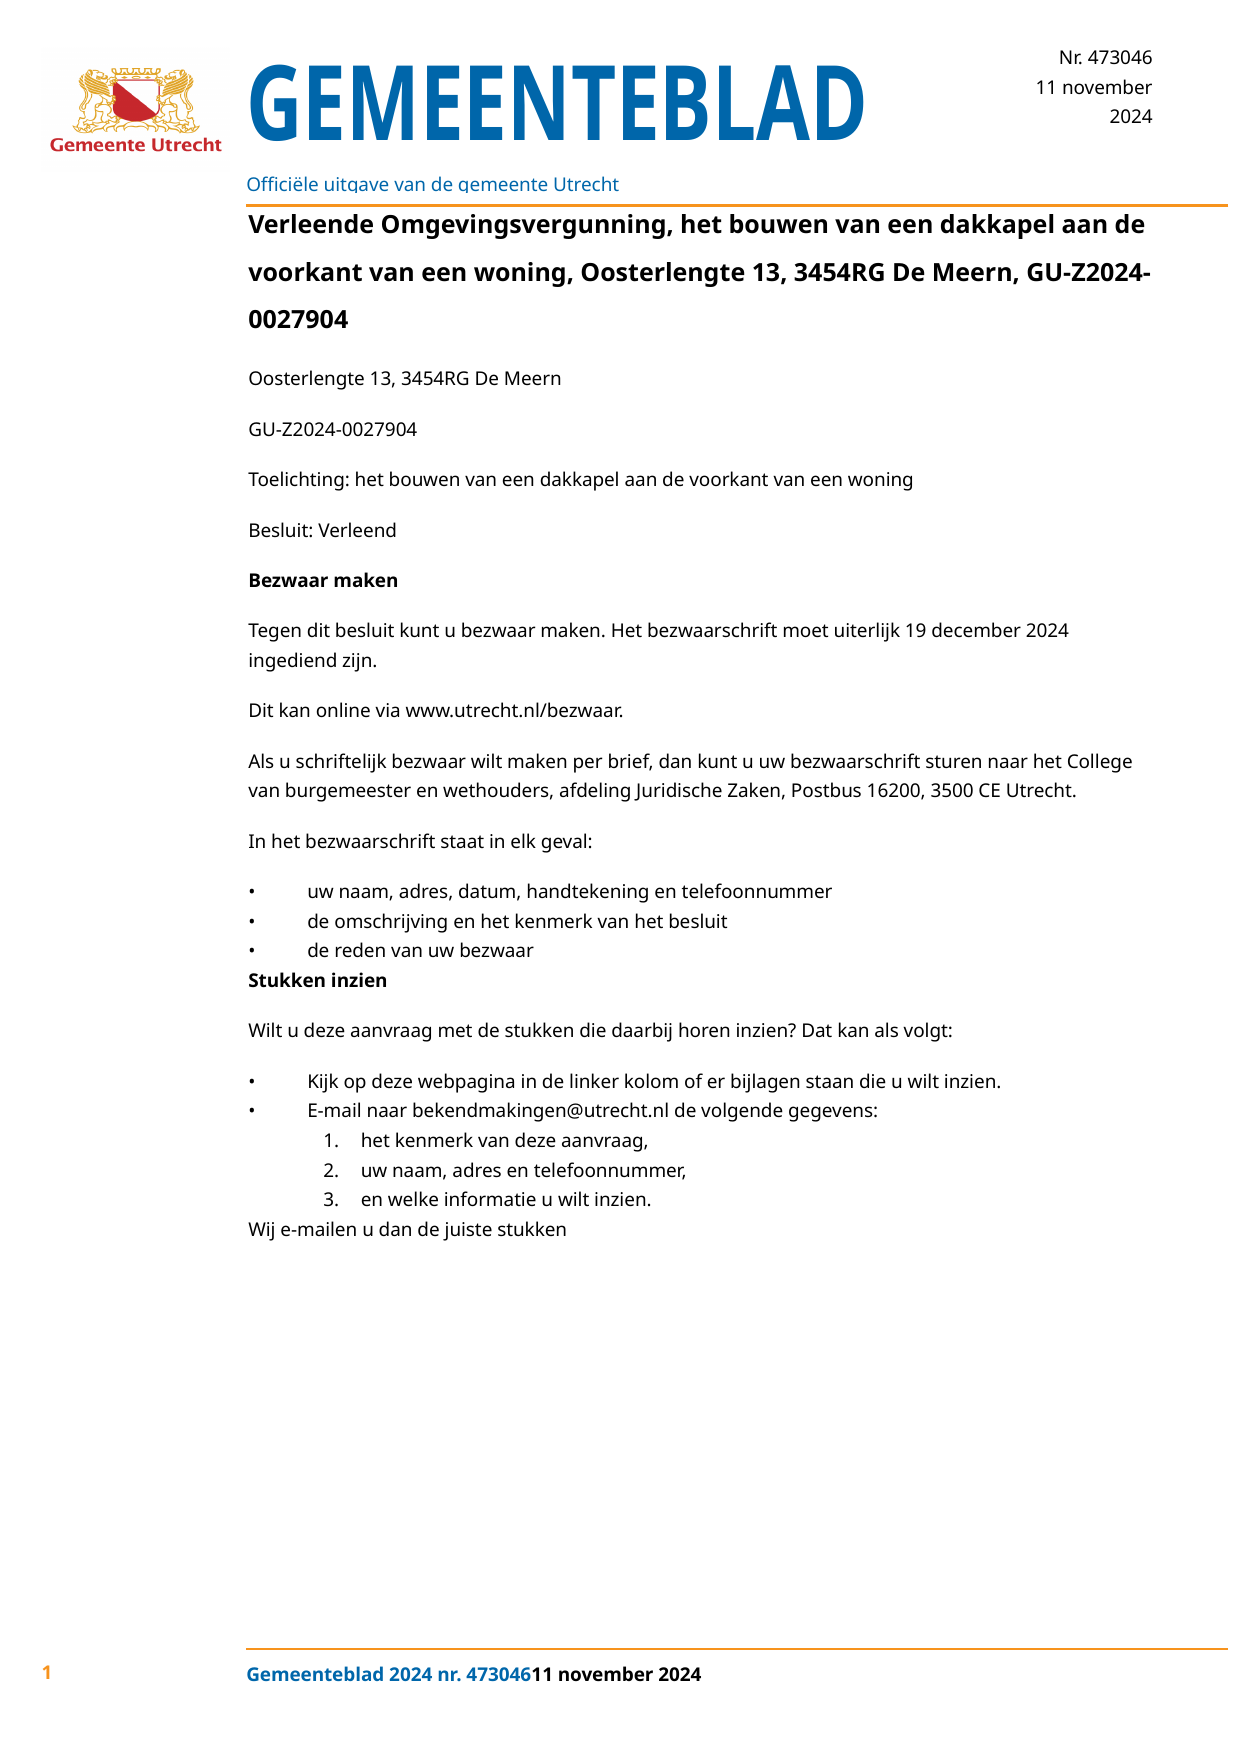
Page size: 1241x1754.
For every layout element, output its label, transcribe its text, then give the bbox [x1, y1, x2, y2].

text Oosterlengte 13, 3454RG De Meern [248, 366, 1152, 391]
text Wilt u deze aanvraag met de stukken die daarbij horen inzien? Dat kan als volgt: [248, 1018, 1152, 1043]
list en welke informatie u wilt inzien. [323, 1186, 1152, 1212]
list de reden van uw bezwaar [248, 938, 1152, 963]
text Bezwaar maken [248, 567, 1152, 593]
picture [41, 47, 231, 172]
text Tegen dit besluit kunt u bezwaar maken. Het bezwaarschrift moet uiterlijk 19 december 2024 ingediend zijn. [248, 618, 1152, 673]
list de omschrijving en het kenmerk van het besluit [248, 908, 1152, 934]
text Verleende Omgevingsvergunning, het bouwen van een dakkapel aan de voorkant van een woning, Oosterlengte 13, 3454RG De Meern, GU-Z2024-0027904 [248, 207, 1152, 336]
text Toelichting: het bouwen van een dakkapel aan de voorkant van een woning [248, 466, 1152, 492]
list Kijk op deze webpagina in de linker kolom of er bijlagen staan die u wilt inzien. [248, 1068, 1152, 1094]
text Dit kan online via www.utrecht.nl/bezwaar. [248, 698, 1152, 723]
text In het bezwaarschrift staat in elk geval: [248, 828, 1152, 854]
text GU-Z2024-0027904 [248, 416, 1152, 442]
list het kenmerk van deze aanvraag, [323, 1127, 1152, 1153]
text Stukken inzien [248, 967, 1152, 993]
list E-mail naar bekendmakingen@utrecht.nl de volgende gegevens: [248, 1098, 1152, 1123]
text Besluit: Verleend [248, 517, 1152, 542]
list uw naam, adres, datum, handtekening en telefoonnummer [248, 878, 1152, 904]
list uw naam, adres en telefoonnummer, [323, 1157, 1152, 1182]
text Wij e-mailen u dan de juiste stukken [248, 1216, 1152, 1242]
text Als u schriftelijk bezwaar wilt maken per brief, dan kunt u uw bezwaarschrift sturen naar het College van burgemeester en wethouders, afdeling Juridische Zaken, Postbus 16200, 3500 CE Utrecht. [248, 748, 1152, 803]
